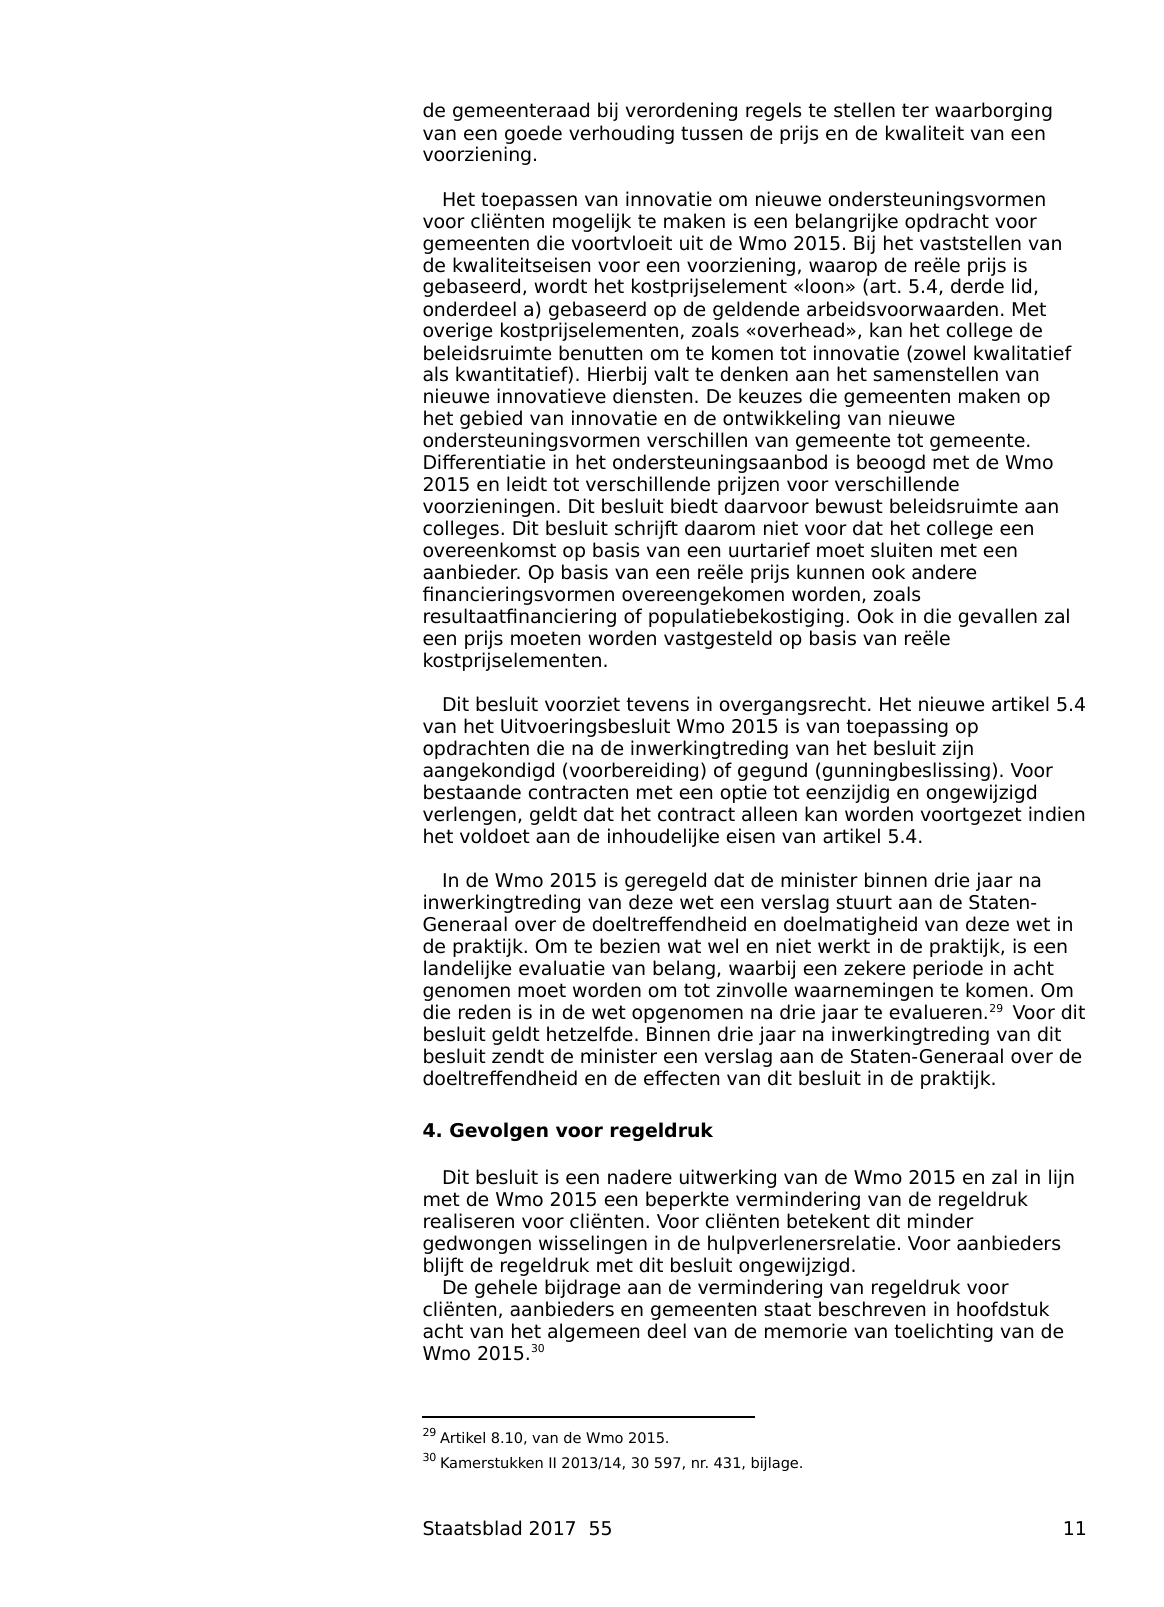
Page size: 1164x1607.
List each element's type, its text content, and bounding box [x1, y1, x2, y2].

text de gemeenteraad bij verordening regels te stellen ter waarborging van een goede verhouding tussen de prijs en de kwaliteit van een voorziening. [422, 100, 1087, 166]
text De gehele bijdrage aan de vermindering van regeldruk voor cliënten, aanbieders en gemeenten staat beschreven in hoofdstuk acht van het algemeen deel van de memorie van toelichting van de Wmo 2015. [422, 1277, 1087, 1365]
text Artikel 8.10, van de Wmo 2015. [422, 1426, 1087, 1448]
text Dit besluit is een nadere uitwerking van de Wmo 2015 en zal in lijn met de Wmo 2015 een beperkte vermindering van de regeldruk realiseren voor cliënten. Voor cliënten betekent dit minder gedwongen wisselingen in de hulpverlenersrelatie. Voor aanbieders blijft de regeldruk met dit besluit ongewijzigd. [422, 1167, 1087, 1277]
text Kamerstukken II 2013/14, 30 597, nr. 431, bijlage. [422, 1451, 1087, 1473]
subtitle 4. Gevolgen voor regeldruk [422, 1120, 1087, 1142]
text In de Wmo 2015 is geregeld dat de minister binnen drie jaar na inwerkingtreding van deze wet een verslag stuurt aan de Staten-Generaal over de doeltreffendheid en doelmatigheid van deze wet in de praktijk. Om te bezien wat wel en niet werkt in de praktijk, is een landelijke evaluatie van belang, waarbij een zekere periode in acht genomen moet worden om tot zinvolle waarnemingen te komen. Om die reden is in de wet opgenomen na drie jaar te evalueren. Voor dit besluit geldt hetzelfde. Binnen drie jaar na inwerkingtreding van dit besluit zendt de minister een verslag aan de Staten-Generaal over de doeltreffendheid en de effecten van dit besluit in de praktijk. [422, 870, 1087, 1090]
text Dit besluit voorziet tevens in overgangsrecht. Het nieuwe artikel 5.4 van het Uitvoeringsbesluit Wmo 2015 is van toepassing op opdrachten die na de inwerkingtreding van het besluit zijn aangekondigd (voorbereiding) of gegund (gunningbeslissing). Voor bestaande contracten met een optie tot eenzijdig en ongewijzigd verlengen, geldt dat het contract alleen kan worden voortgezet indien het voldoet aan de inhoudelijke eisen van artikel 5.4. [422, 694, 1087, 848]
text Het toepassen van innovatie om nieuwe ondersteuningsvormen voor cliënten mogelijk te maken is een belangrijke opdracht voor gemeenten die voortvloeit uit de Wmo 2015. Bij het vaststellen van de kwaliteitseisen voor een voorziening, waarop de reële prijs is gebaseerd, wordt het kostprijselement «loon» (art. 5.4, derde lid, onderdeel a) gebaseerd op de geldende arbeidsvoorwaarden. Met overige kostprijselementen, zoals «overhead», kan het college de beleidsruimte benutten om te komen tot innovatie (zowel kwalitatief als kwantitatief). Hierbij valt te denken aan het samenstellen van nieuwe innovatieve diensten. De keuzes die gemeenten maken op het gebied van innovatie en de ontwikkeling van nieuwe ondersteuningsvormen verschillen van gemeente tot gemeente. Differentiatie in het ondersteuningsaanbod is beoogd met de Wmo 2015 en leidt tot verschillende prijzen voor verschillende voorzieningen. Dit besluit biedt daarvoor bewust beleidsruimte aan colleges. Dit besluit schrijft daarom niet voor dat het college een overeenkomst op basis van een uurtarief moet sluiten met een aanbieder. Op basis van een reële prijs kunnen ook andere financieringsvormen overeengekomen worden, zoals resultaatfinanciering of populatiebekostiging. Ook in die gevallen zal een prijs moeten worden vastgesteld op basis van reële kostprijselementen. [422, 188, 1087, 672]
